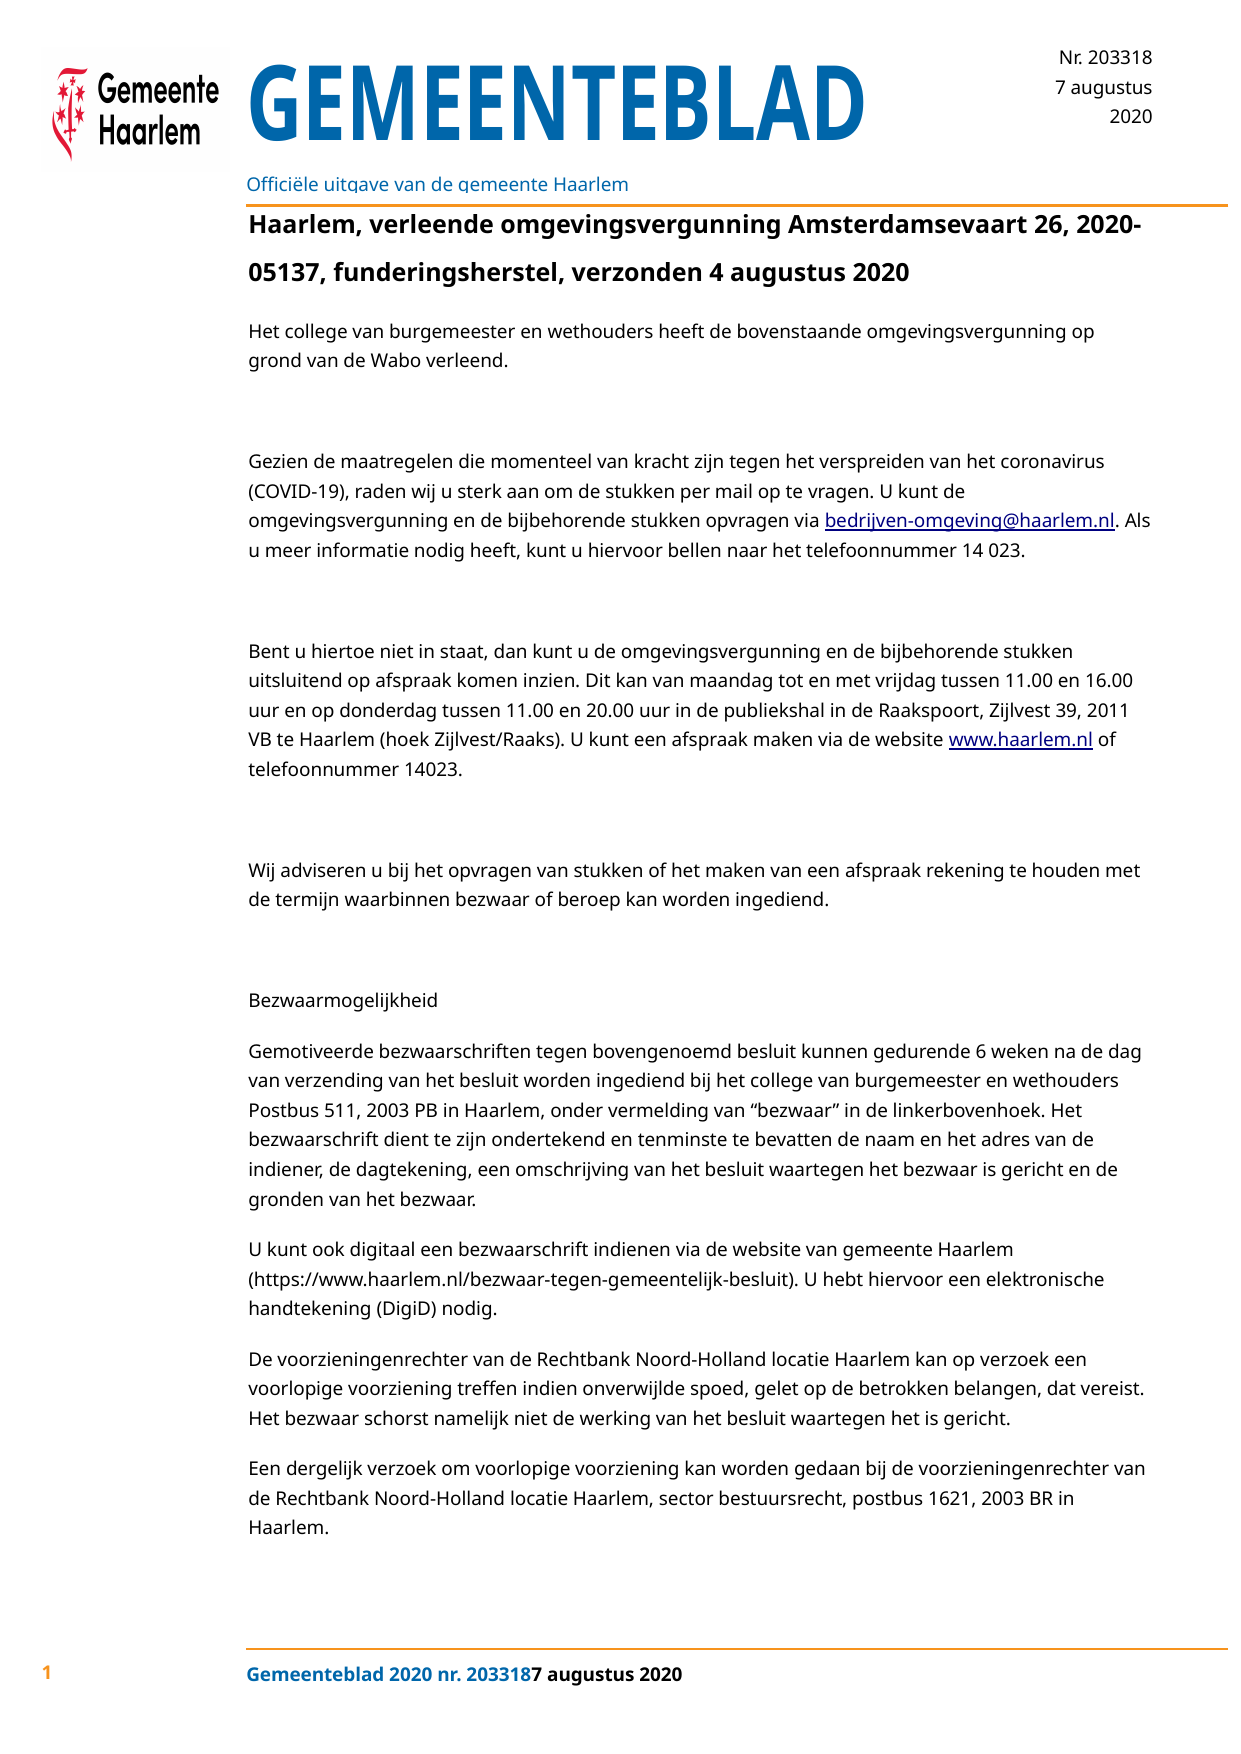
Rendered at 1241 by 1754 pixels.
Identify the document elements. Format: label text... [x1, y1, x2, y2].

picture [41, 47, 231, 172]
text Gezien de maatregelen die momenteel van kracht zijn tegen het verspreiden van het coronavirus (COVID-19), raden wij u sterk aan om de stukken per mail op te vragen. U kunt de omgevingsvergunning en de bijbehorende stukken opvragen via bedrijven-omgeving@haarlem.nl. Als u meer informatie nodig heeft, kunt u hiervoor bellen naar het telefoonnummer 14 023. [248, 448, 1152, 563]
text Het college van burgemeester en wethouders heeft de bovenstaande omgevingsvergunning op grond van de Wabo verleend. [248, 318, 1152, 373]
text De voorzieningenrechter van de Rechtbank Noord-Holland locatie Haarlem kan op verzoek een voorlopige voorziening treffen indien onverwijlde spoed, gelet op de betrokken belangen, dat vereist. Het bezwaar schorst namelijk niet de werking van het besluit waartegen het is gericht. [248, 1346, 1152, 1431]
text Een dergelijk verzoek om voorlopige voorziening kan worden gedaan bij de voorzieningenrechter van de Rechtbank Noord-Holland locatie Haarlem, sector bestuursrecht, postbus 1621, 2003 BR in Haarlem. [248, 1455, 1152, 1540]
text Wij adviseren u bij het opvragen van stukken of het maken van een afspraak rekening te houden met de termijn waarbinnen bezwaar of beroep kan worden ingediend. [248, 857, 1152, 912]
text U kunt ook digitaal een bezwaarschrift indienen via de website van gemeente Haarlem (https://www.haarlem.nl/bezwaar-tegen-gemeentelijk-besluit). U hebt hiervoor een elektronische handtekening (DigiD) nodig. [248, 1236, 1152, 1321]
text Bezwaarmogelijkheid [248, 987, 1152, 1013]
text Haarlem, verleende omgevingsvergunning Amsterdamsevaart 26, 2020-05137, funderingsherstel, verzonden 4 augustus 2020 [248, 207, 1152, 288]
text Gemotiveerde bezwaarschriften tegen bovengenoemd besluit kunnen gedurende 6 weken na de dag van verzending van het besluit worden ingediend bij het college van burgemeester en wethouders Postbus 511, 2003 PB in Haarlem, onder vermelding van “bezwaar” in de linkerbovenhoek. Het bezwaarschrift dient te zijn ondertekend en tenminste te bevatten de naam en het adres van de indiener, de dagtekening, een omschrijving van het besluit waartegen het bezwaar is gericht en de gronden van het bezwaar. [248, 1038, 1152, 1212]
text Bent u hiertoe niet in staat, dan kunt u de omgevingsvergunning en de bijbehorende stukken uitsluitend op afspraak komen inzien. Dit kan van maandag tot en met vrijdag tussen 11.00 en 16.00 uur en op donderdag tussen 11.00 en 20.00 uur in de publiekshal in de Raakspoort, Zijlvest 39, 2011 VB te Haarlem (hoek Zijlvest/Raaks). U kunt een afspraak maken via de website www.haarlem.nl of telefoonnummer 14023. [248, 638, 1152, 782]
